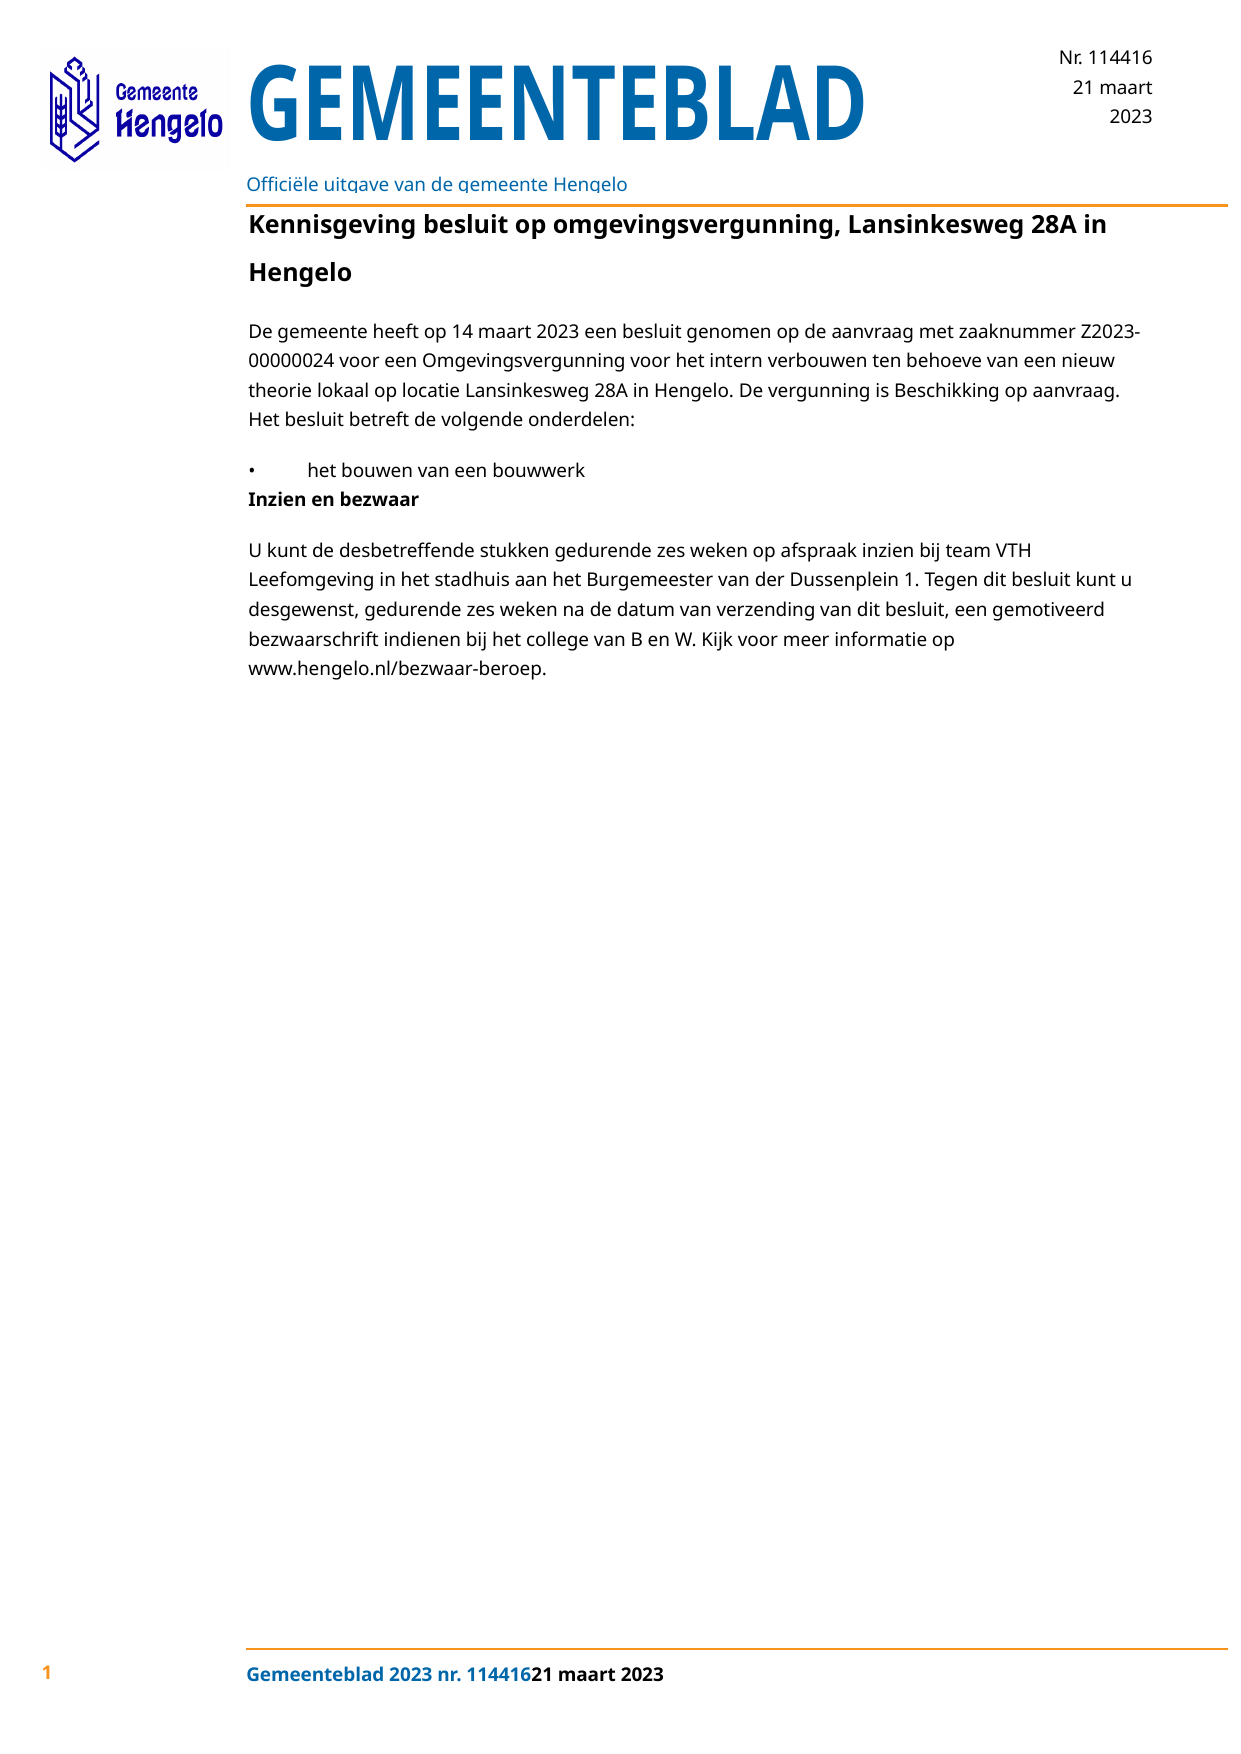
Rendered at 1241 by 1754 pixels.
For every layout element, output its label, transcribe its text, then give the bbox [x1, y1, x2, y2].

list het bouwen van een bouwwerk [248, 457, 1152, 483]
text De gemeente heeft op 14 maart 2023 een besluit genomen op de aanvraag met zaaknummer Z2023-00000024 voor een Omgevingsvergunning voor het intern verbouwen ten behoeve van een nieuw theorie lokaal op locatie Lansinkesweg 28A in Hengelo. De vergunning is Beschikking op aanvraag. Het besluit betreft de volgende onderdelen: [248, 318, 1152, 432]
text Inzien en bezwaar [248, 487, 1152, 512]
text Kennisgeving besluit op omgevingsvergunning, Lansinkesweg 28A in Hengelo [248, 207, 1152, 288]
picture [41, 47, 231, 172]
text U kunt de desbetreffende stukken gedurende zes weken op afspraak inzien bij team VTH Leefomgeving in het stadhuis aan het Burgemeester van der Dussenplein 1. Tegen dit besluit kunt u desgewenst, gedurende zes weken na de datum van verzending van dit besluit, een gemotiveerd bezwaarschrift indienen bij het college van B en W. Kijk voor meer informatie op www.hengelo.nl/bezwaar-beroep. [248, 537, 1152, 681]
